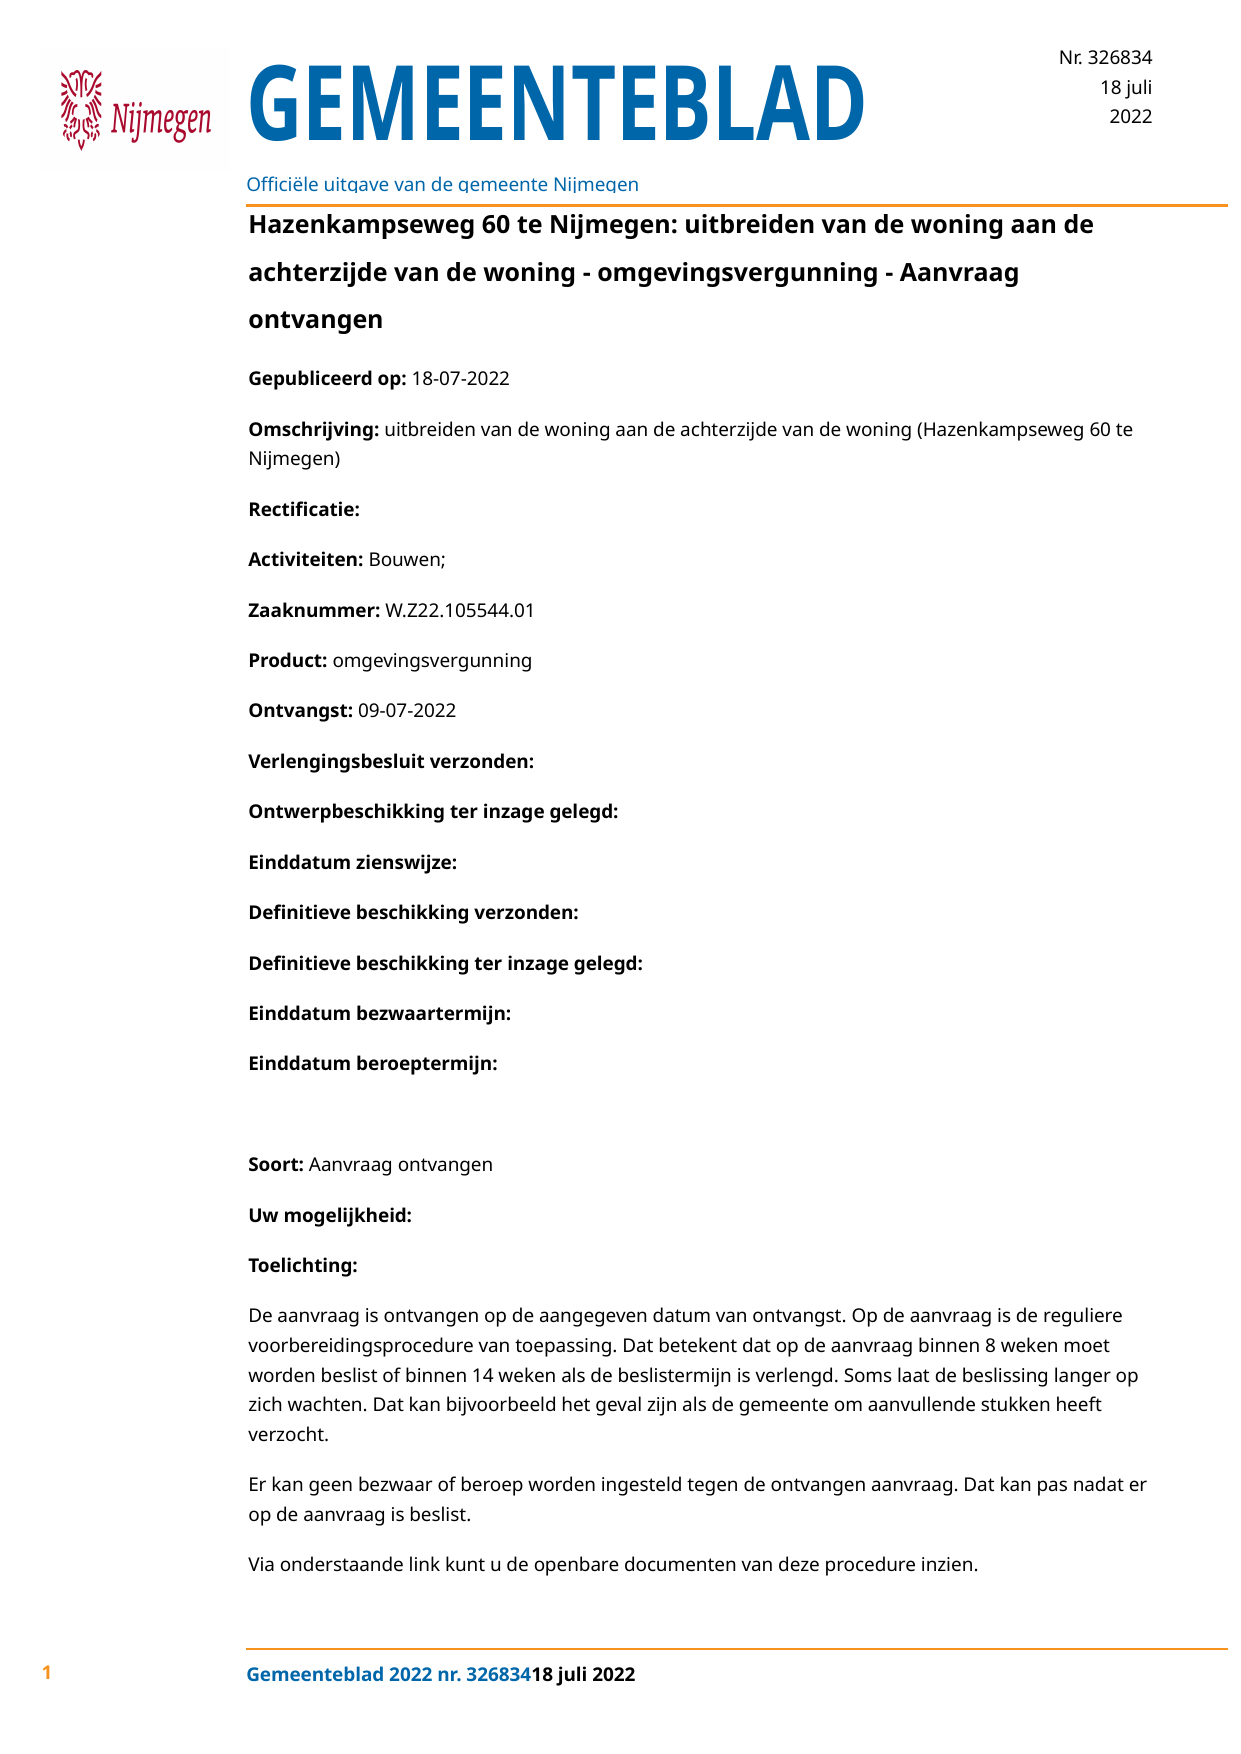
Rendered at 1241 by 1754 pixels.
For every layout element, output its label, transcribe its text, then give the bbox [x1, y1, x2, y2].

text Einddatum bezwaartermijn: [248, 1000, 1152, 1026]
text Toelichting: [248, 1252, 1152, 1278]
text Uw mogelijkheid: [248, 1202, 1152, 1227]
text Definitieve beschikking ter inzage gelegd: [248, 950, 1152, 975]
text Gepubliceerd op: 18-07-2022 [248, 366, 1152, 391]
text Einddatum beroeptermijn: [248, 1051, 1152, 1076]
text Activiteiten: Bouwen; [248, 546, 1152, 572]
text De aanvraag is ontvangen op de aangegeven datum van ontvangst. Op de aanvraag is de reguliere voorbereidingsprocedure van toepassing. Dat betekent dat op de aanvraag binnen 8 weken moet worden beslist of binnen 14 weken als de beslistermijn is verlengd. Soms laat de beslissing langer op zich wachten. Dat kan bijvoorbeeld het geval zijn als de gemeente om aanvullende stukken heeft verzocht. [248, 1303, 1152, 1447]
text Verlengingsbesluit verzonden: [248, 748, 1152, 774]
text Ontvangst: 09-07-2022 [248, 698, 1152, 723]
text Zaaknummer: W.Z22.105544.01 [248, 597, 1152, 622]
picture [41, 47, 231, 172]
text Rectificatie: [248, 496, 1152, 522]
text Definitieve beschikking verzonden: [248, 899, 1152, 925]
text Hazenkampseweg 60 te Nijmegen: uitbreiden van de woning aan de achterzijde van de woning - omgevingsvergunning - Aanvraag ontvangen [248, 207, 1152, 336]
text Omschrijving: uitbreiden van de woning aan de achterzijde van de woning (Hazenkampseweg 60 te Nijmegen) [248, 416, 1152, 471]
text Ontwerpbeschikking ter inzage gelegd: [248, 798, 1152, 824]
text Er kan geen bezwaar of beroep worden ingesteld tegen de ontvangen aanvraag. Dat kan pas nadat er op de aanvraag is beslist. [248, 1471, 1152, 1527]
text Soort: Aanvraag ontvangen [248, 1151, 1152, 1177]
text Product: omgevingsvergunning [248, 647, 1152, 673]
text Einddatum zienswijze: [248, 849, 1152, 874]
text Via onderstaande link kunt u de openbare documenten van deze procedure inzien. [248, 1551, 1152, 1577]
